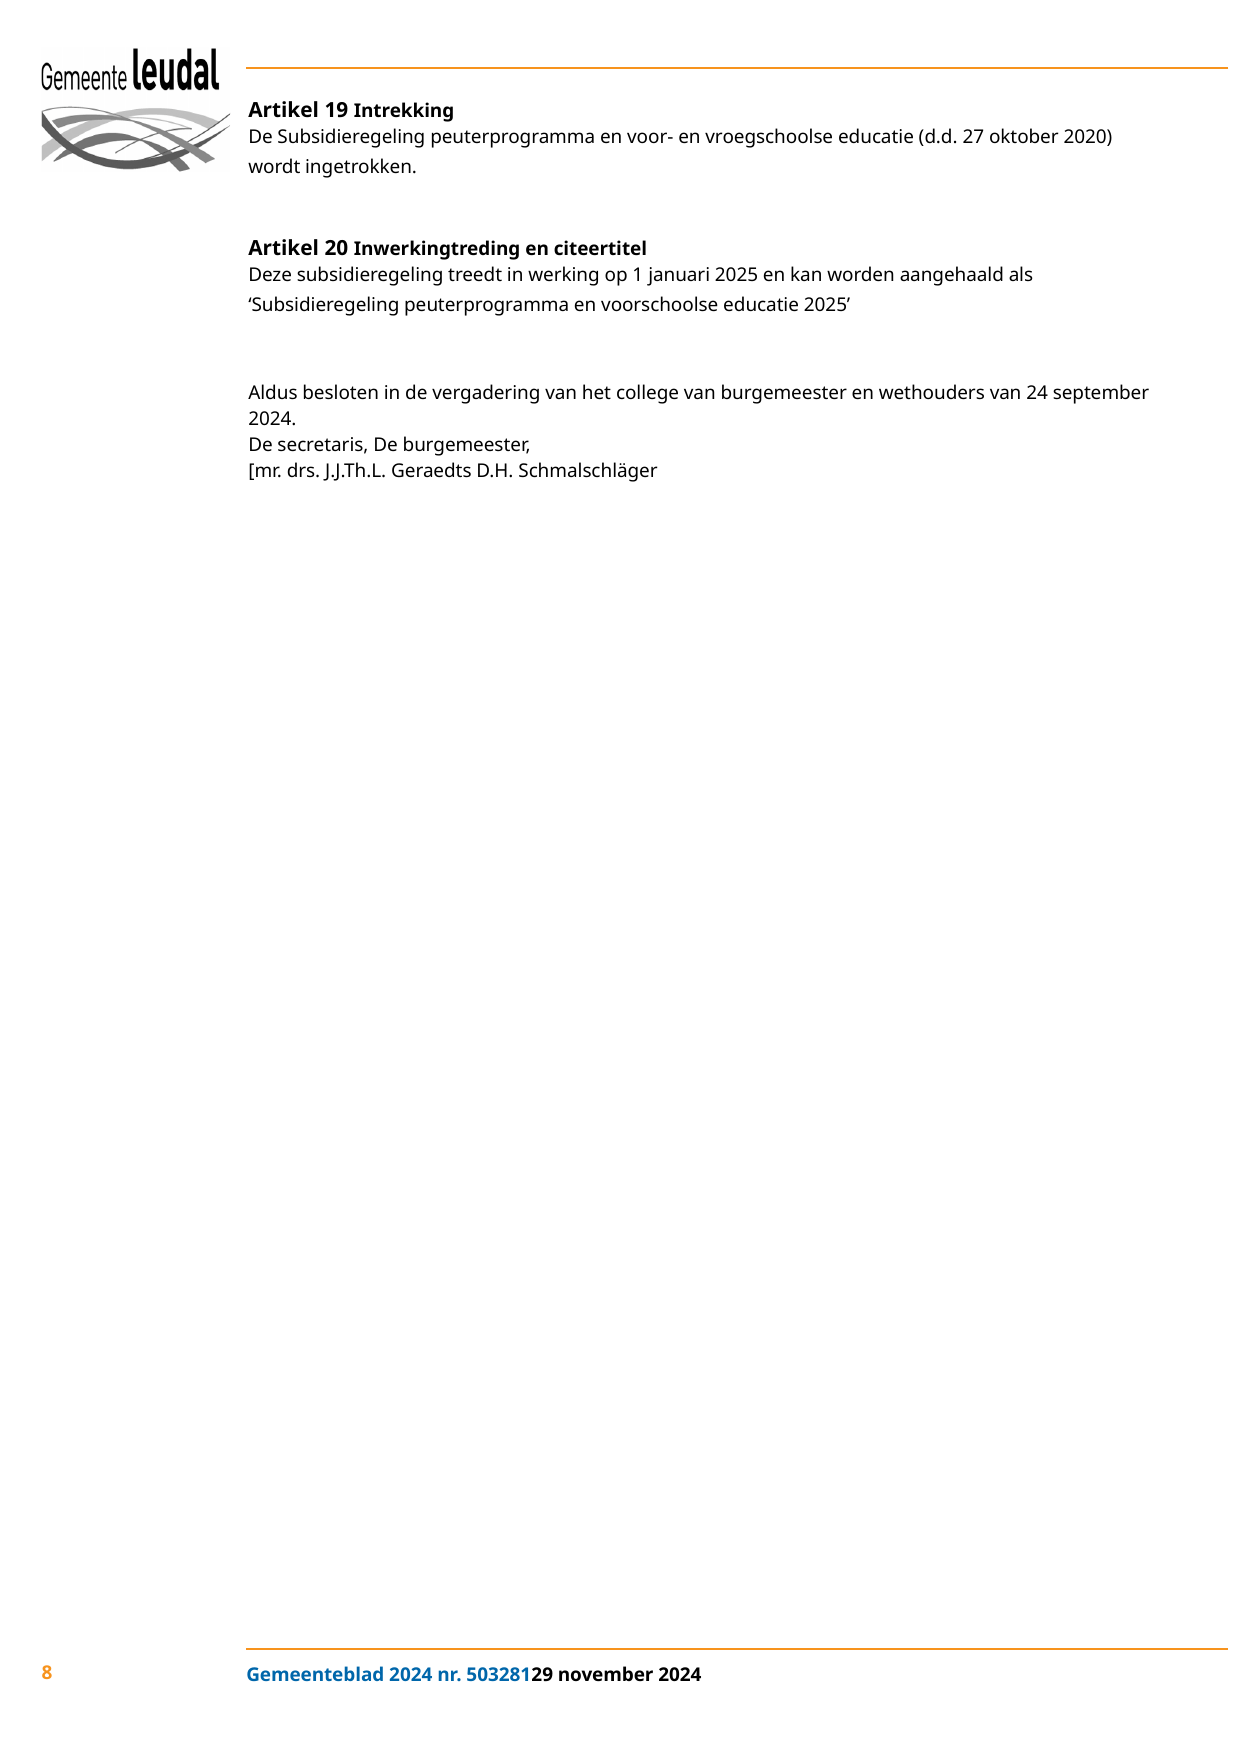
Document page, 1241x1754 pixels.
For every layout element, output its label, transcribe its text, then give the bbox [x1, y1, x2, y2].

text De Subsidieregeling peuterprogramma en voor- en vroegschoolse educatie (d.d. 27 oktober 2020) wordt ingetrokken. [248, 123, 1152, 178]
picture [41, 47, 231, 172]
text Aldus besloten in de vergadering van het college van burgemeester en wethouders van 24 september 2024. [248, 379, 1152, 431]
text Deze subsidieregeling treedt in werking op 1 januari 2025 en kan worden aangehaald als ‘Subsidieregeling peuterprogramma en voorschoolse educatie 2025’ [248, 261, 1152, 317]
text De secretaris, De burgemeester, [248, 431, 1152, 457]
text [mr. drs. J.J.Th.L. Geraedts D.H. Schmalschläger [248, 457, 1152, 482]
text Artikel 20 Inwerkingtreding en citeertitel [248, 233, 1152, 261]
text Artikel 19 Intrekking [248, 95, 1152, 123]
